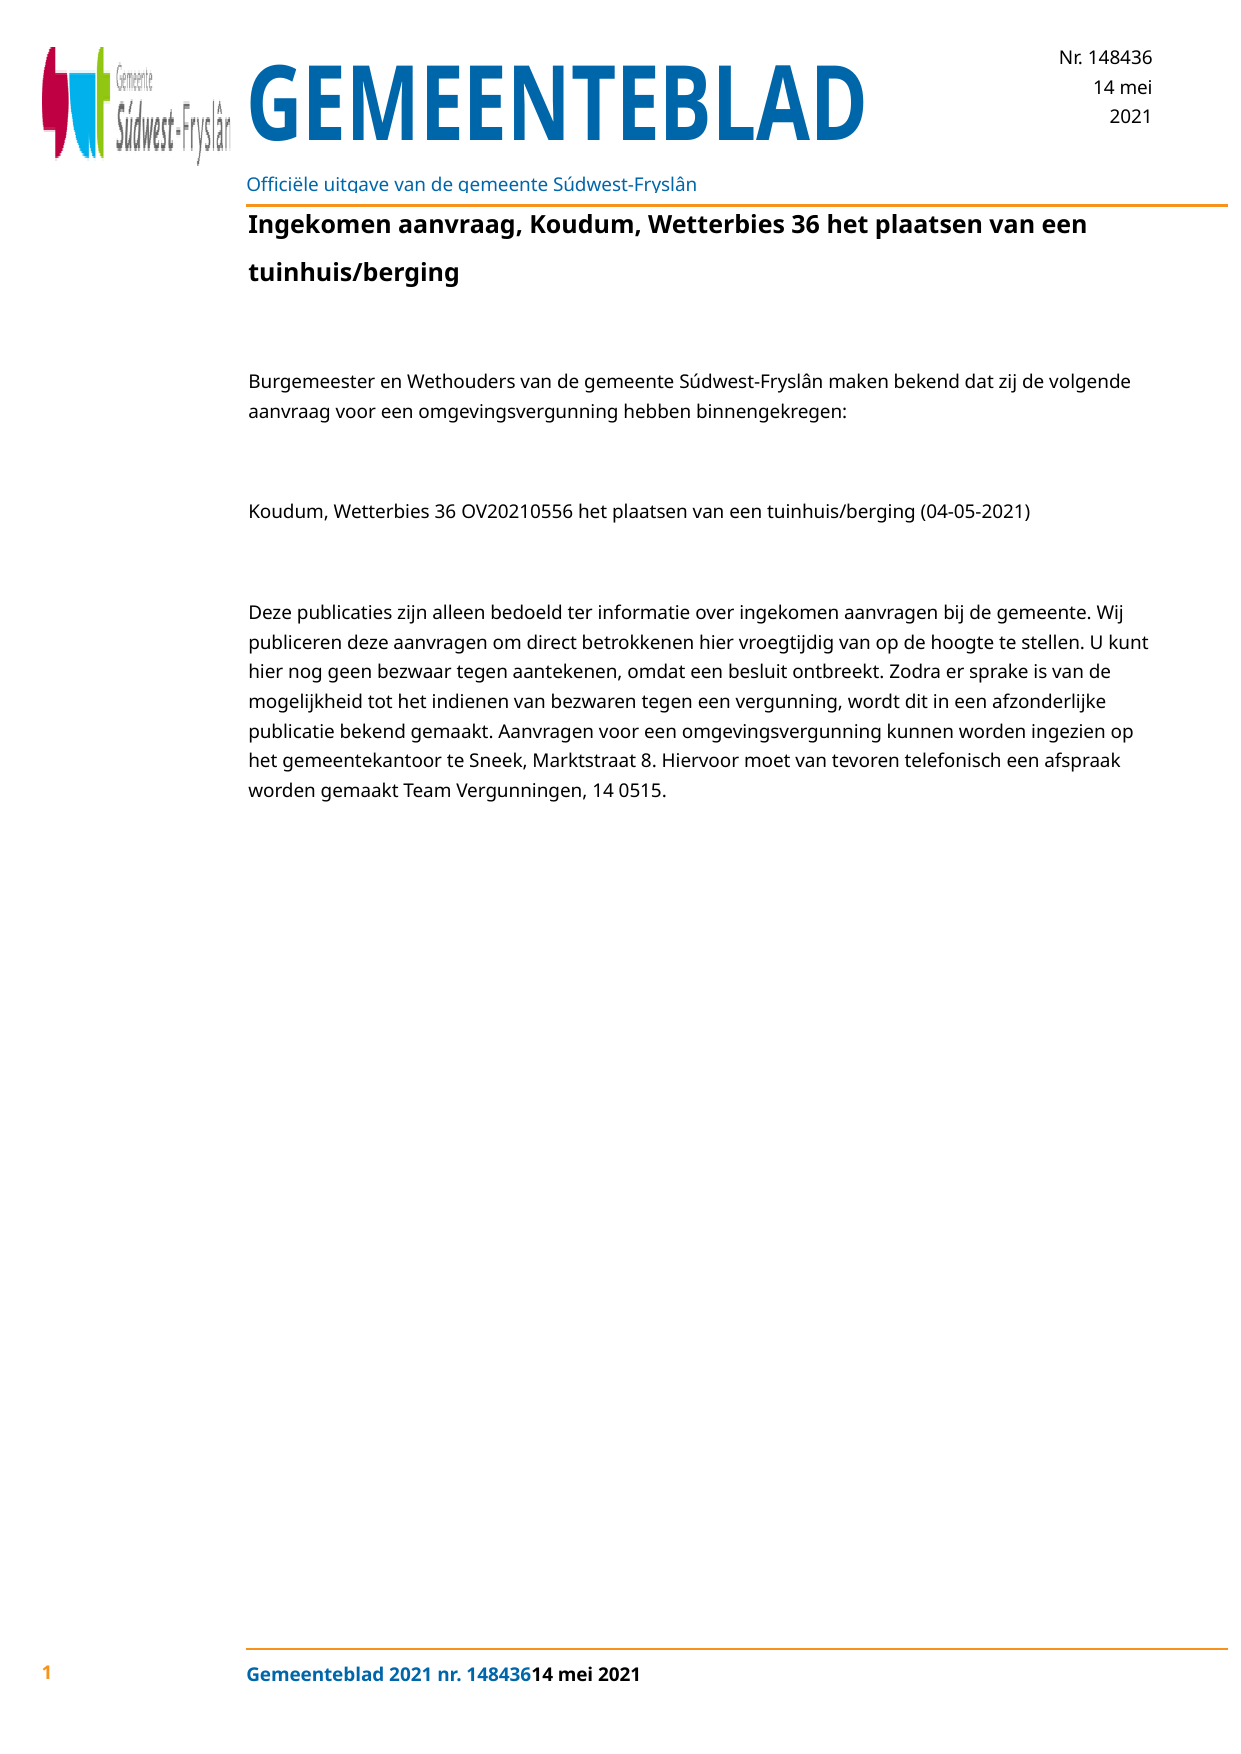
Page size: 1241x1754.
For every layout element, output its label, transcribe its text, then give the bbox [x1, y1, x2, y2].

text Deze publicaties zijn alleen bedoeld ter informatie over ingekomen aanvragen bij de gemeente. Wij publiceren deze aanvragen om direct betrokkenen hier vroegtijdig van op de hoogte te stellen. U kunt hier nog geen bezwaar tegen aantekenen, omdat een besluit ontbreekt. Zodra er sprake is van de mogelijkheid tot het indienen van bezwaren tegen een vergunning, wordt dit in een afzonderlijke publicatie bekend gemaakt. Aanvragen voor een omgevingsvergunning kunnen worden ingezien op het gemeentekantoor te Sneek, Marktstraat 8. Hiervoor moet van tevoren telefonisch een afspraak worden gemaakt Team Vergunningen, 14 0515. [248, 599, 1152, 803]
text Burgemeester en Wethouders van de gemeente Súdwest-Fryslân maken bekend dat zij de volgende aanvraag voor een omgevingsvergunning hebben binnengekregen: [248, 368, 1152, 424]
picture [41, 47, 231, 172]
text Ingekomen aanvraag, Koudum, Wetterbies 36 het plaatsen van een tuinhuis/berging [248, 207, 1152, 288]
text Koudum, Wetterbies 36 OV20210556 het plaatsen van een tuinhuis/berging (04-05-2021) [248, 499, 1152, 524]
